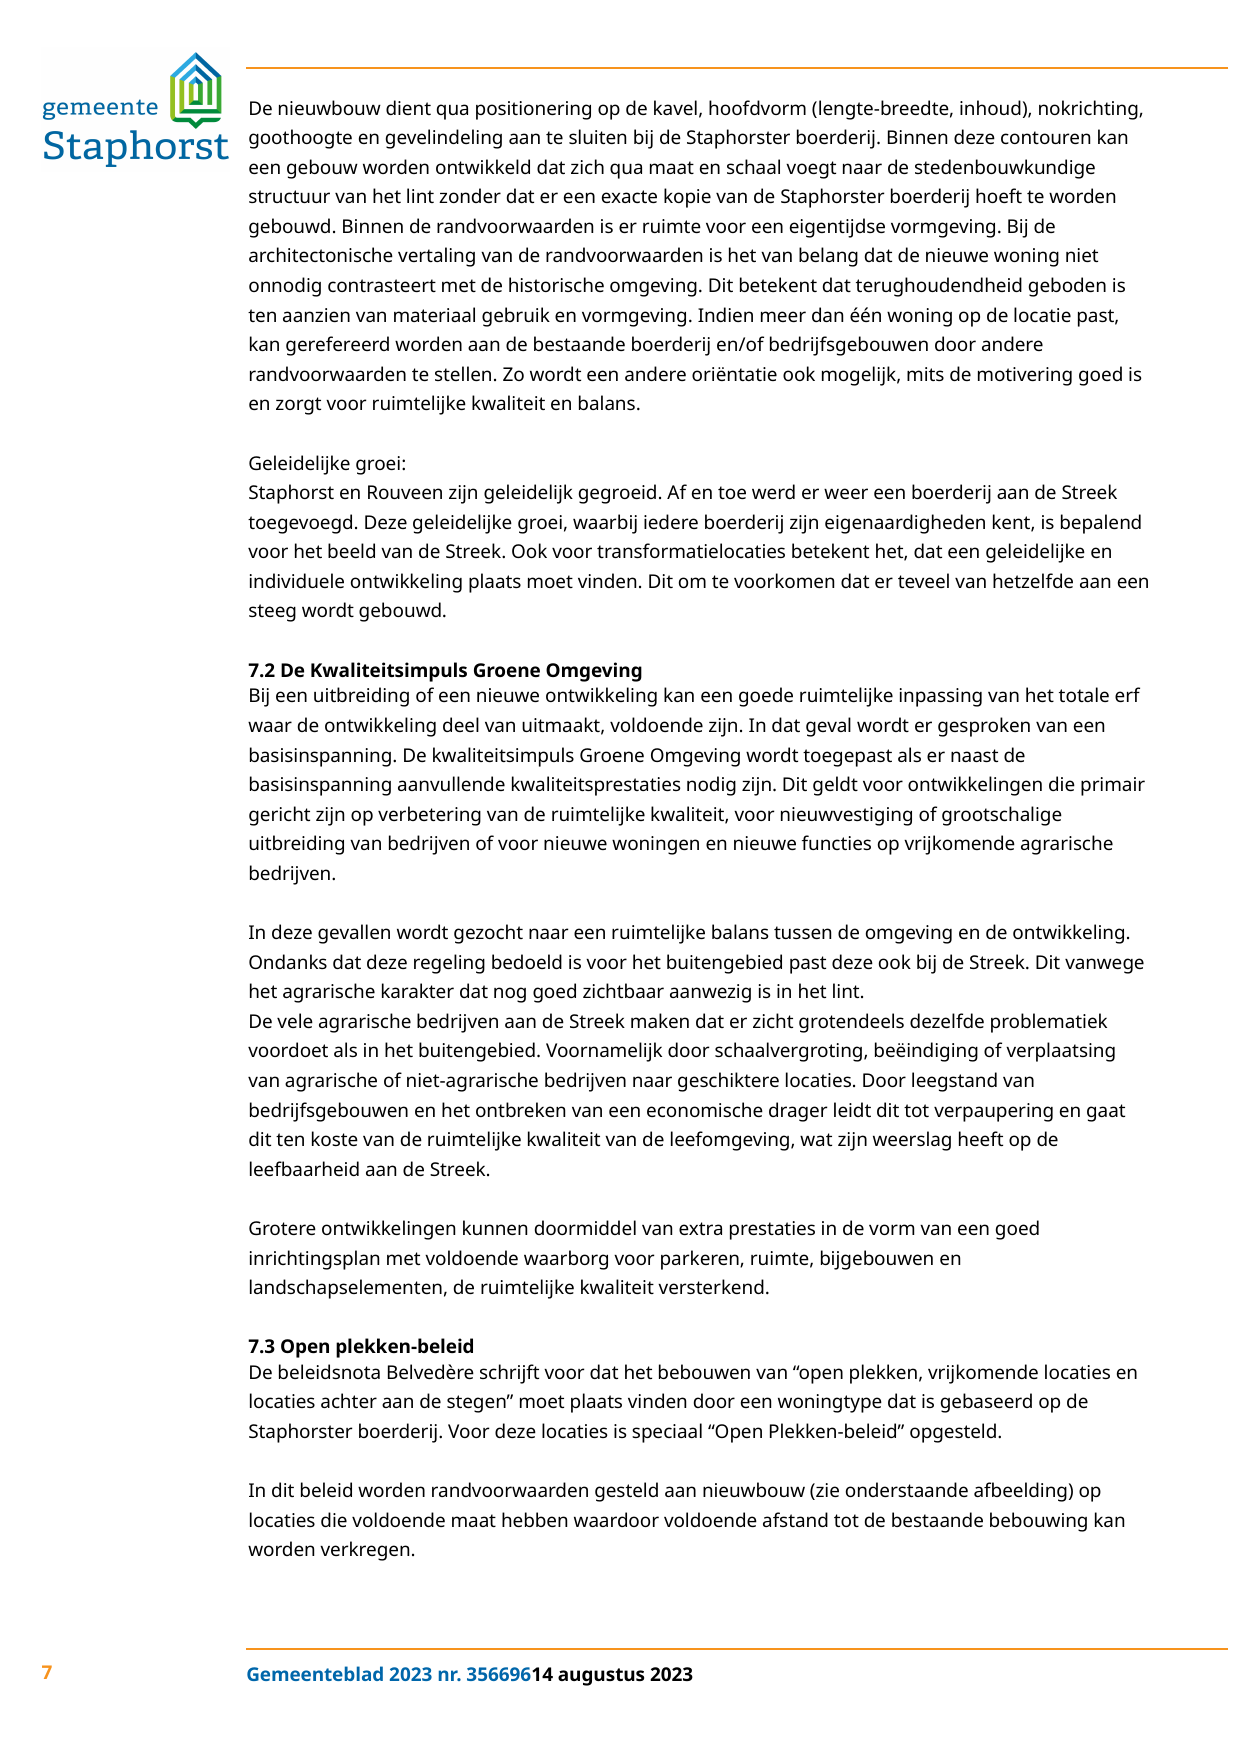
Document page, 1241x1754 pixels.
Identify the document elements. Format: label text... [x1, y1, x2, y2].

text Staphorst en Rouveen zijn geleidelijk gegroeid. Af en toe werd er weer een boerderij aan de Streek toegevoegd. Deze geleidelijke groei, waarbij iedere boerderij zijn eigenaardigheden kent, is bepalend voor het beeld van de Streek. Ook voor transformatielocaties betekent het, dat een geleidelijke en individuele ontwikkeling plaats moet vinden. Dit om te voorkomen dat er teveel van hetzelfde aan een steeg wordt gebouwd. [248, 479, 1152, 623]
text Geleidelijke groei: [248, 450, 1152, 476]
text De nieuwbouw dient qua positionering op de kavel, hoofdvorm (lengte-breedte, inhoud), nokrichting, goothoogte en gevelindeling aan te sluiten bij de Staphorster boerderij. Binnen deze contouren kan een gebouw worden ontwikkeld dat zich qua maat en schaal voegt naar de stedenbouwkundige structuur van het lint zonder dat er een exacte kopie van de Staphorster boerderij hoeft te worden gebouwd. Binnen de randvoorwaarden is er ruimte voor een eigentijdse vormgeving. Bij de architectonische vertaling van de randvoorwaarden is het van belang dat de nieuwe woning niet onnodig contrasteert met de historische omgeving. Dit betekent dat terughoudendheid geboden is ten aanzien van materiaal gebruik en vormgeving. Indien meer dan één woning op de locatie past, kan gerefereerd worden aan de bestaande boerderij en/of bedrijfsgebouwen door andere randvoorwaarden te stellen. Zo wordt een andere oriëntatie ook mogelijk, mits de motivering goed is en zorgt voor ruimtelijke kwaliteit en balans. [248, 95, 1152, 416]
text 7.2 De Kwaliteitsimpuls Groene Omgeving [248, 657, 1152, 683]
text In deze gevallen wordt gezocht naar een ruimtelijke balans tussen de omgeving en de ontwikkeling. Ondanks dat deze regeling bedoeld is voor het buitengebied past deze ook bij de Streek. Dit vanwege het agrarische karakter dat nog goed zichtbaar aanwezig is in het lint. [248, 919, 1152, 1004]
text De beleidsnota Belvedère schrijft voor dat het bebouwen van “open plekken, vrijkomende locaties en locaties achter aan de stegen” moet plaats vinden door een woningtype dat is gebaseerd op de Staphorster boerderij. Voor deze locaties is speciaal “Open Plekken-beleid” opgesteld. [248, 1359, 1152, 1444]
text In dit beleid worden randvoorwaarden gesteld aan nieuwbouw (zie onderstaande afbeelding) op locaties die voldoende maat hebben waardoor voldoende afstand tot de bestaande bebouwing kan worden verkregen. [248, 1477, 1152, 1562]
text 7.3 Open plekken-beleid [248, 1333, 1152, 1359]
text Bij een uitbreiding of een nieuwe ontwikkeling kan een goede ruimtelijke inpassing van het totale erf waar de ontwikkeling deel van uitmaakt, voldoende zijn. In dat geval wordt er gesproken van een basisinspanning. De kwaliteitsimpuls Groene Omgeving wordt toegepast als er naast de basisinspanning aanvullende kwaliteitsprestaties nodig zijn. Dit geldt voor ontwikkelingen die primair gericht zijn op verbetering van de ruimtelijke kwaliteit, voor nieuwvestiging of grootschalige uitbreiding van bedrijven of voor nieuwe woningen en nieuwe functies op vrijkomende agrarische bedrijven. [248, 683, 1152, 886]
picture [41, 47, 231, 172]
text Grotere ontwikkelingen kunnen doormiddel van extra prestaties in de vorm van een goed inrichtingsplan met voldoende waarborg voor parkeren, ruimte, bijgebouwen en landschapselementen, de ruimtelijke kwaliteit versterkend. [248, 1215, 1152, 1300]
text De vele agrarische bedrijven aan de Streek maken dat er zicht grotendeels dezelfde problematiek voordoet als in het buitengebied. Voornamelijk door schaalvergroting, beëindiging of verplaatsing van agrarische of niet-agrarische bedrijven naar geschiktere locaties. Door leegstand van bedrijfsgebouwen en het ontbreken van een economische drager leidt dit tot verpaupering en gaat dit ten koste van de ruimtelijke kwaliteit van de leefomgeving, wat zijn weerslag heeft op de leefbaarheid aan de Streek. [248, 1008, 1152, 1182]
